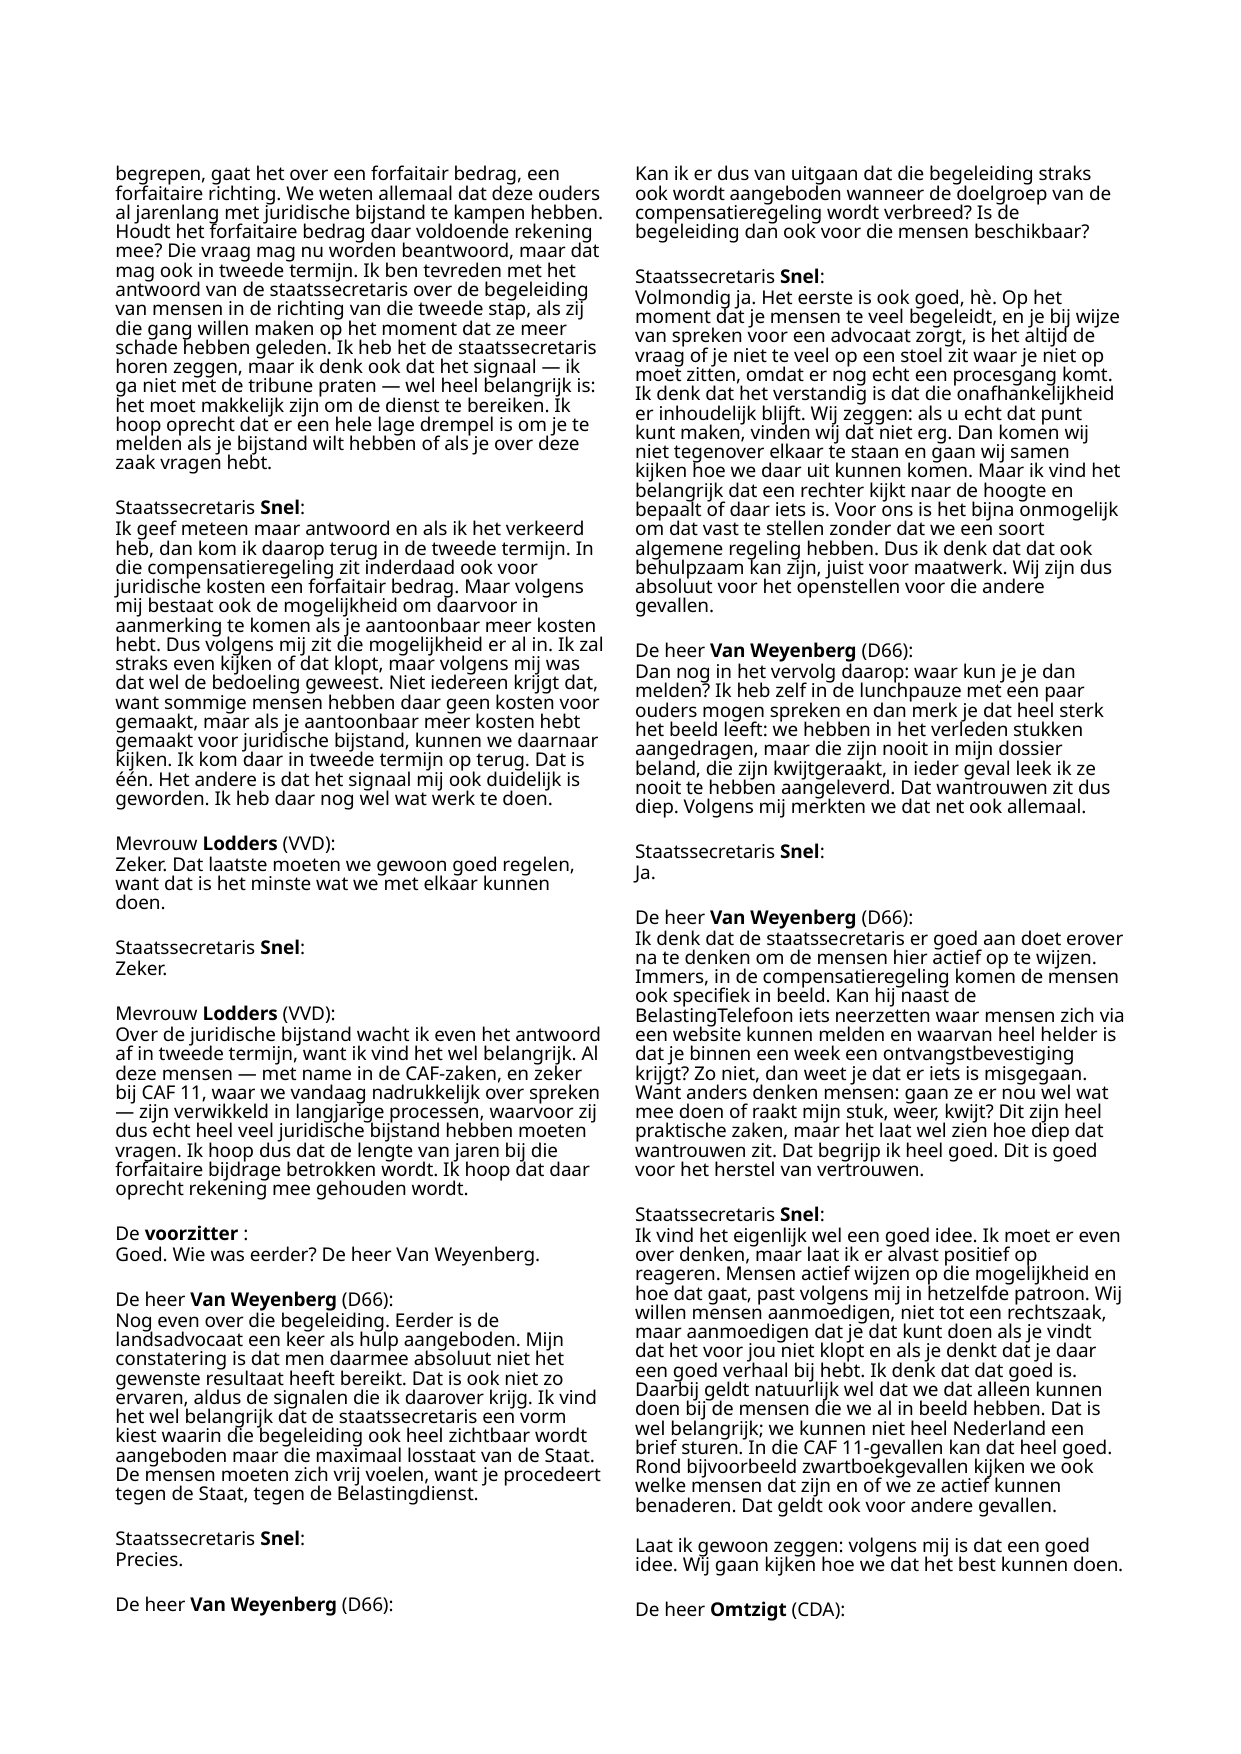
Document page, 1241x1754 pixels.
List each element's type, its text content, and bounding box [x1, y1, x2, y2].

text Staatssecretaris Snel: [635, 1201, 1125, 1227]
text Laat ik gewoon zeggen: volgens mij is dat een goed idee. Wij gaan kijken hoe we dat het best kunnen doen. [635, 1537, 1125, 1575]
text De heer Van Weyenberg (D66): [635, 904, 1125, 930]
text Mevrouw Lodders (VVD): [115, 1000, 605, 1026]
text Nog even over die begeleiding. Eerder is de landsadvocaat een keer als hulp aangeboden. Mijn constatering is dat men daarmee absoluut niet het gewenste resultaat heeft bereikt. Dat is ook niet zo ervaren, aldus de signalen die ik daarover krijg. Ik vind het wel belangrijk dat de staatssecretaris een vorm kiest waarin die begeleiding ook heel zichtbaar wordt aangeboden maar die maximaal losstaat van de Staat. De mensen moeten zich vrij voelen, want je procedeert tegen de Staat, tegen de Belastingdienst. [115, 1312, 605, 1504]
text Ik geef meteen maar antwoord en als ik het verkeerd heb, dan kom ik daarop terug in de tweede termijn. In die compensatieregeling zit inderdaad ook voor juridische kosten een forfaitair bedrag. Maar volgens mij bestaat ook de mogelijkheid om daarvoor in aanmerking te komen als je aantoonbaar meer kosten hebt. Dus volgens mij zit die mogelijkheid er al in. Ik zal straks even kijken of dat klopt, maar volgens mij was dat wel de bedoeling geweest. Niet iedereen krijgt dat, want sommige mensen hebben daar geen kosten voor gemaakt, maar als je aantoonbaar meer kosten hebt gemaakt voor juridische bijstand, kunnen we daarnaar kijken. Ik kom daar in tweede termijn op terug. Dat is één. Het andere is dat het signaal mij ook duidelijk is geworden. Ik heb daar nog wel wat werk te doen. [115, 520, 605, 809]
text Over de juridische bijstand wacht ik even het antwoord af in tweede termijn, want ik vind het wel belangrijk. Al deze mensen — met name in de CAF-zaken, en zeker bij CAF 11, waar we vandaag nadrukkelijk over spreken — zijn verwikkeld in langjarige processen, waarvoor zij dus echt heel veel juridische bijstand hebben moeten vragen. Ik hoop dus dat de lengte van jaren bij die forfaitaire bijdrage betrokken wordt. Ik hoop dat daar oprecht rekening mee gehouden wordt. [115, 1026, 605, 1199]
text De heer Van Weyenberg (D66): [635, 637, 1125, 663]
text Volmondig ja. Het eerste is ook goed, hè. Op het moment dat je mensen te veel begeleidt, en je bij wijze van spreken voor een advocaat zorgt, is het altijd de vraag of je niet te veel op een stoel zit waar je niet op moet zitten, omdat er nog echt een procesgang komt. Ik denk dat het verstandig is dat die onafhankelijkheid er inhoudelijk blijft. Wij zeggen: als u echt dat punt kunt maken, vinden wij dat niet erg. Dan komen wij niet tegenover elkaar te staan en gaan wij samen kijken hoe we daar uit kunnen komen. Maar ik vind het belangrijk dat een rechter kijkt naar de hoogte en bepaalt of daar iets is. Voor ons is het bijna onmogelijk om dat vast te stellen zonder dat we een soort algemene regeling hebben. Dus ik denk dat dat ook behulpzaam kan zijn, juist voor maatwerk. Wij zijn dus absoluut voor het openstellen voor die andere gevallen. [635, 289, 1125, 617]
text Staatssecretaris Snel: [115, 494, 605, 520]
text Staatssecretaris Snel: [635, 263, 1125, 289]
text Mevrouw Lodders (VVD): [115, 830, 605, 856]
text Ik denk dat de staatssecretaris er goed aan doet erover na te denken om de mensen hier actief op te wijzen. Immers, in de compensatieregeling komen de mensen ook specifiek in beeld. Kan hij naast de BelastingTelefoon iets neerzetten waar mensen zich via een website kunnen melden en waarvan heel helder is dat je binnen een week een ontvangstbevestiging krijgt? Zo niet, dan weet je dat er iets is misgegaan. Want anders denken mensen: gaan ze er nou wel wat mee doen of raakt mijn stuk, weer, kwijt? Dit zijn heel praktische zaken, maar het laat wel zien hoe diep dat wantrouwen zit. Dat begrijp ik heel goed. Dit is goed voor het herstel van vertrouwen. [635, 930, 1125, 1180]
text Goed. Wie was eerder? De heer Van Weyenberg. [115, 1246, 605, 1265]
text De heer Omtzigt (CDA): [635, 1596, 1125, 1622]
text De voorzitter : [115, 1220, 605, 1246]
text Staatssecretaris Snel: [115, 934, 605, 960]
text Dan nog in het vervolg daarop: waar kun je je dan melden? Ik heb zelf in de lunchpauze met een paar ouders mogen spreken en dan merk je dat heel sterk het beeld leeft: we hebben in het verleden stukken aangedragen, maar die zijn nooit in mijn dossier beland, die zijn kwijtgeraakt, in ieder geval leek ik ze nooit te hebben aangeleverd. Dat wantrouwen zit dus diep. Volgens mij merkten we dat net ook allemaal. [635, 663, 1125, 817]
text Ja. [635, 864, 1125, 883]
text Kan ik er dus van uitgaan dat die begeleiding straks ook wordt aangeboden wanneer de doelgroep van de compensatieregeling wordt verbreed? Is de begeleiding dan ook voor die mensen beschikbaar? [635, 165, 1125, 242]
text De heer Van Weyenberg (D66): [115, 1286, 605, 1312]
text Ik vind het eigenlijk wel een goed idee. Ik moet er even over denken, maar laat ik er alvast positief op reageren. Mensen actief wijzen op die mogelijkheid en hoe dat gaat, past volgens mij in hetzelfde patroon. Wij willen mensen aanmoedigen, niet tot een rechtszaak, maar aanmoedigen dat je dat kunt doen als je vindt dat het voor jou niet klopt en als je denkt dat je daar een goed verhaal bij hebt. Ik denk dat dat goed is. Daarbij geldt natuurlijk wel dat we dat alleen kunnen doen bij de mensen die we al in beeld hebben. Dat is wel belangrijk; we kunnen niet heel Nederland een brief sturen. In die CAF 11-gevallen kan dat heel goed. Rond bijvoorbeeld zwartboekgevallen kijken we ook welke mensen dat zijn en of we ze actief kunnen benaderen. Dat geldt ook voor andere gevallen. [635, 1227, 1125, 1516]
text Staatssecretaris Snel: [115, 1525, 605, 1551]
text Zeker. [115, 960, 605, 979]
text Zeker. Dat laatste moeten we gewoon goed regelen, want dat is het minste wat we met elkaar kunnen doen. [115, 856, 605, 914]
text De heer Van Weyenberg (D66): [115, 1591, 605, 1617]
text Precies. [115, 1551, 605, 1570]
text begrepen, gaat het over een forfaitair bedrag, een forfaitaire richting. We weten allemaal dat deze ouders al jarenlang met juridische bijstand te kampen hebben. Houdt het forfaitaire bedrag daar voldoende rekening mee? Die vraag mag nu worden beantwoord, maar dat mag ook in tweede termijn. Ik ben tevreden met het antwoord van de staatssecretaris over de begeleiding van mensen in de richting van die tweede stap, als zij die gang willen maken op het moment dat ze meer schade hebben geleden. Ik heb het de staatssecretaris horen zeggen, maar ik denk ook dat het signaal — ik ga niet met de tribune praten — wel heel belangrijk is: het moet makkelijk zijn om de dienst te bereiken. Ik hoop oprecht dat er een hele lage drempel is om je te melden als je bijstand wilt hebben of als je over deze zaak vragen hebt. [115, 165, 605, 474]
text Staatssecretaris Snel: [635, 838, 1125, 864]
